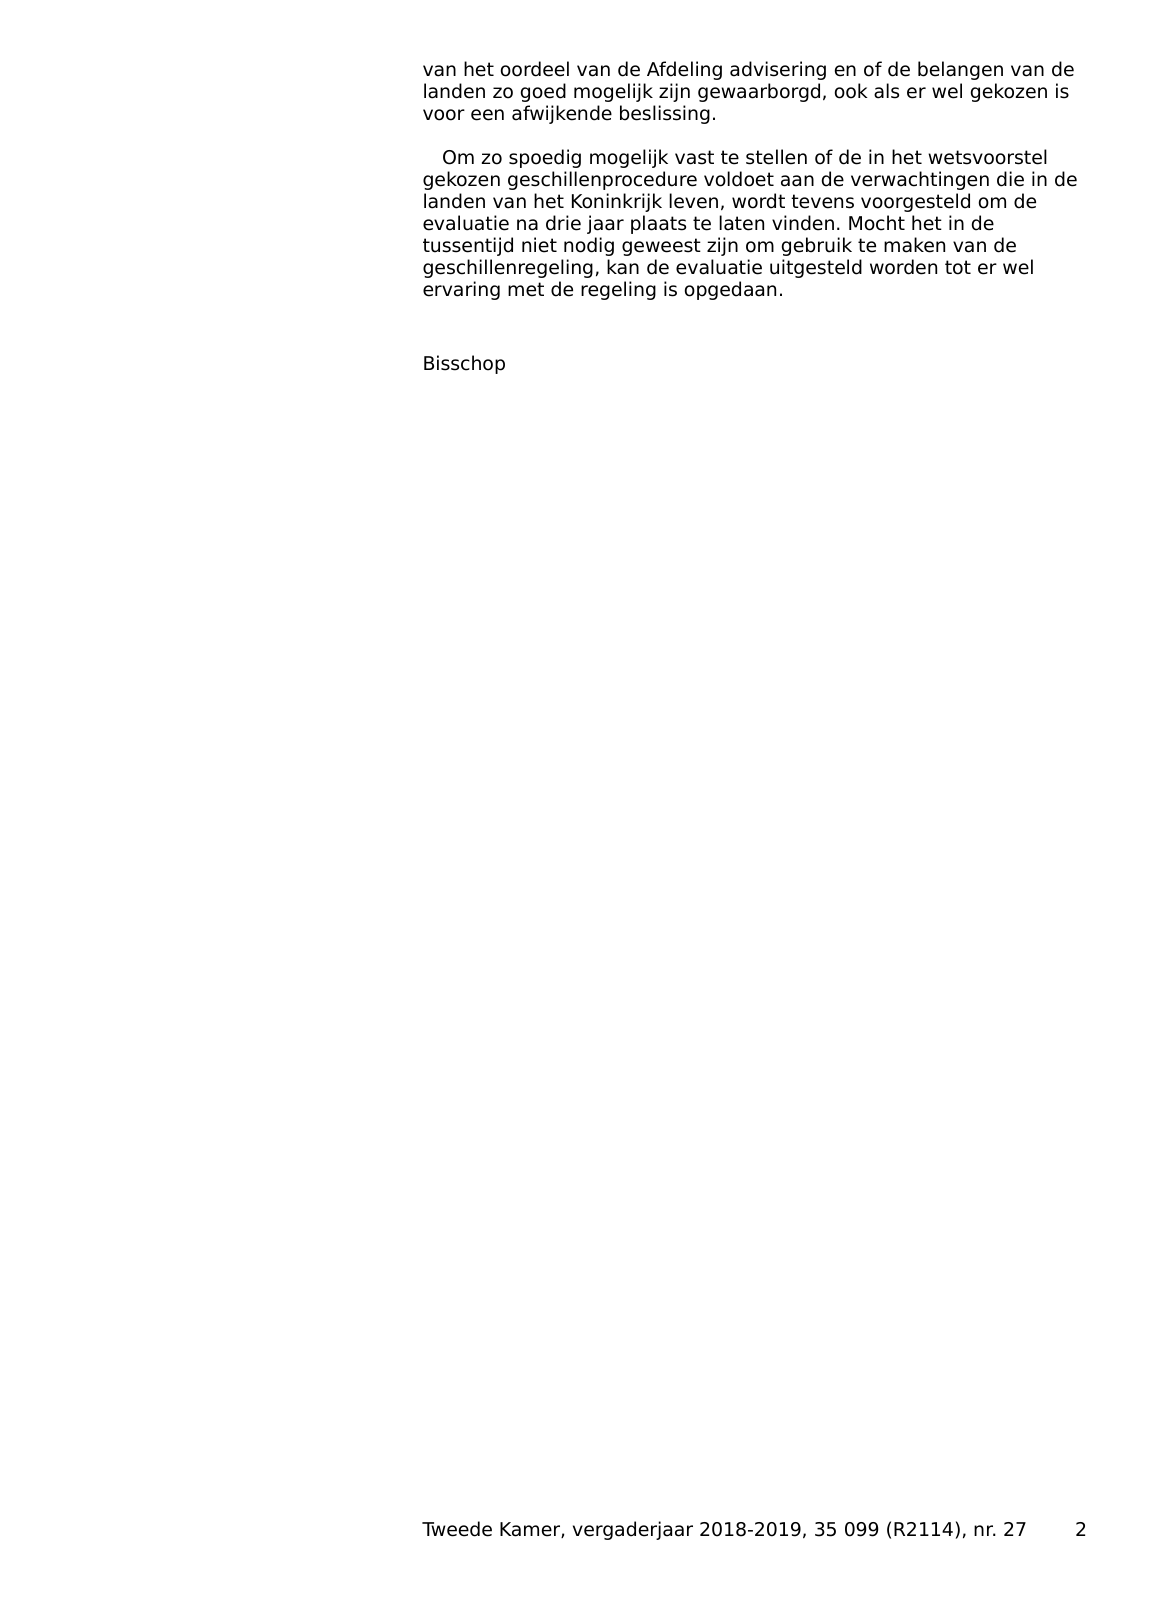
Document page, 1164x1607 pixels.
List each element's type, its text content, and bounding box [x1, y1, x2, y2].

text van het oordeel van de Afdeling advisering en of de belangen van de landen zo goed mogelijk zijn gewaarborgd, ook als er wel gekozen is voor een afwijkende beslissing. [422, 59, 1087, 125]
text Bisschop [422, 331, 1087, 375]
text Om zo spoedig mogelijk vast te stellen of de in het wetsvoorstel gekozen geschillenprocedure voldoet aan de verwachtingen die in de landen van het Koninkrijk leven, wordt tevens voorgesteld om de evaluatie na drie jaar plaats te laten vinden. Mocht het in de tussentijd niet nodig geweest zijn om gebruik te maken van de geschillenregeling, kan de evaluatie uitgesteld worden tot er wel ervaring met de regeling is opgedaan. [422, 147, 1087, 301]
